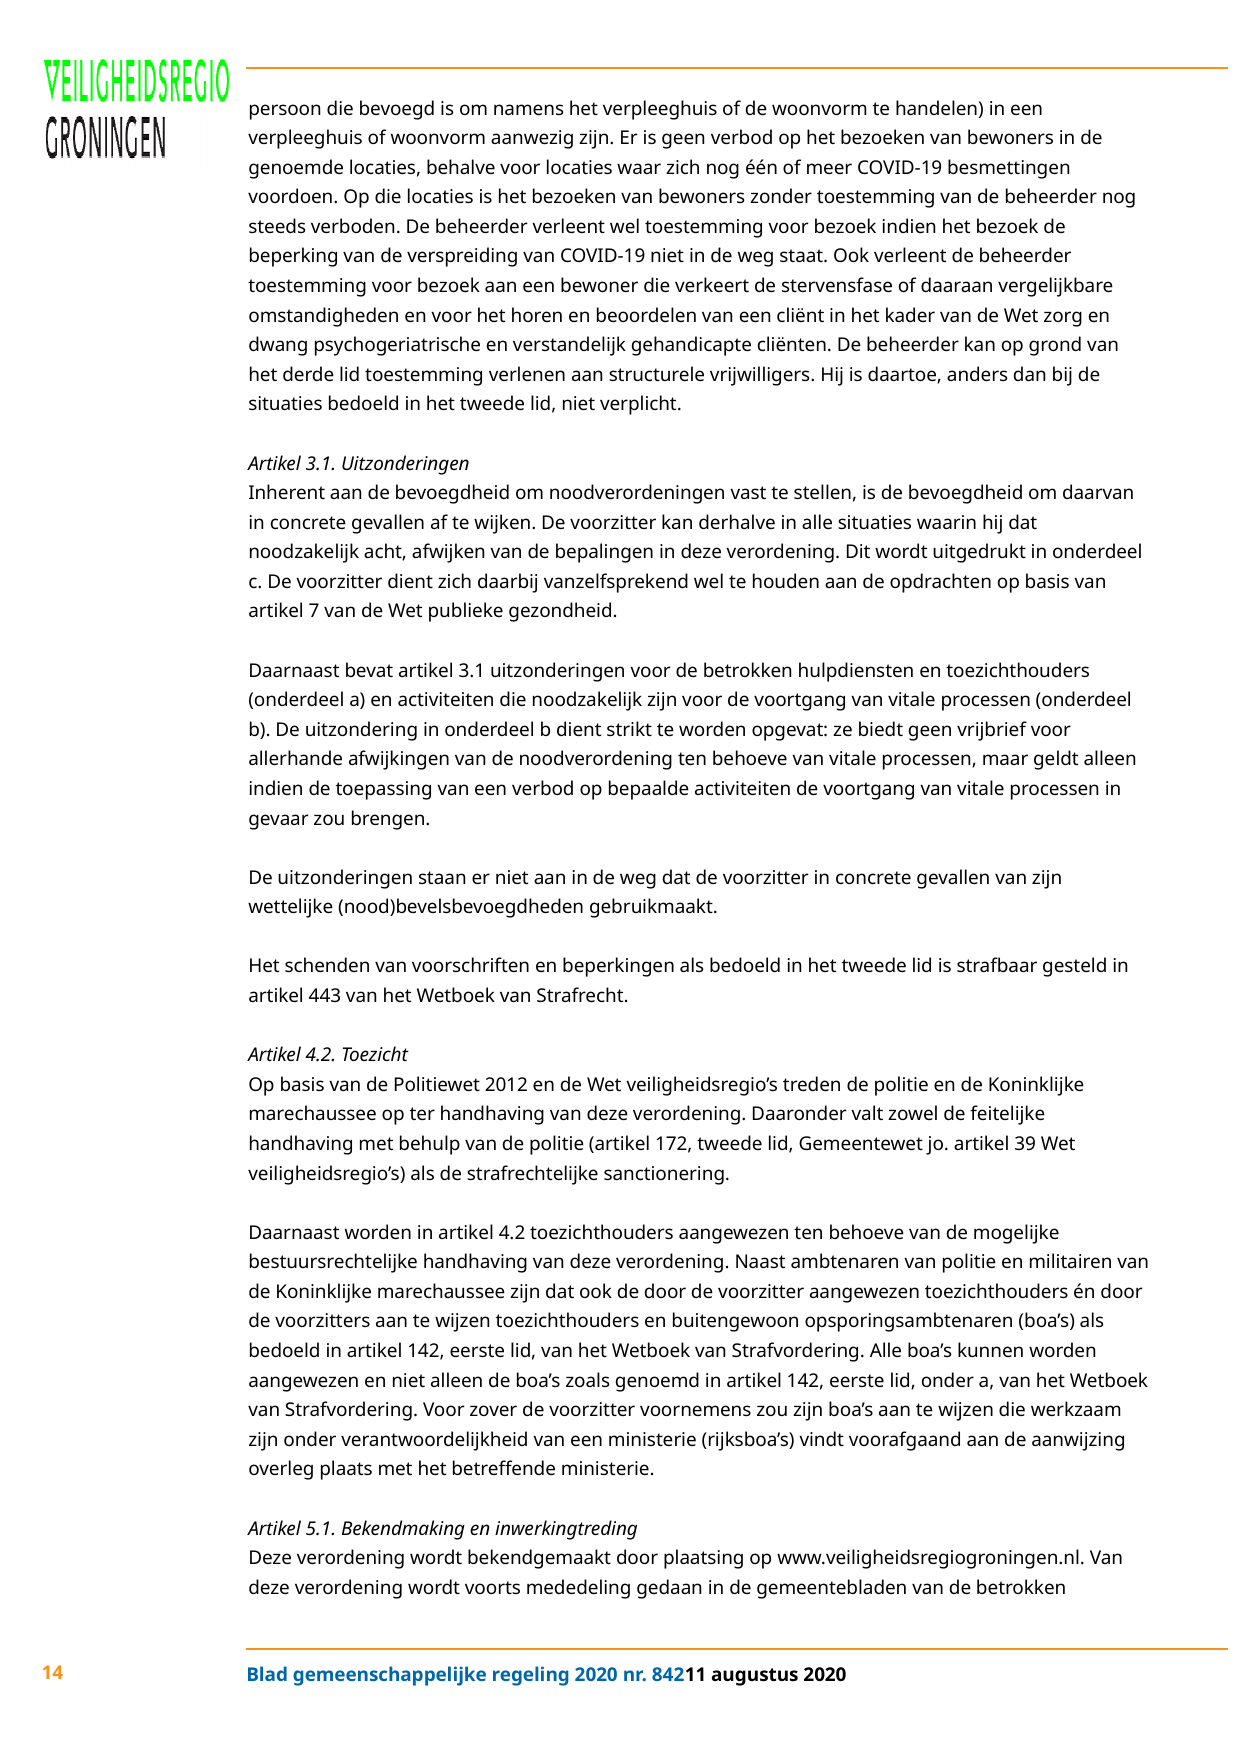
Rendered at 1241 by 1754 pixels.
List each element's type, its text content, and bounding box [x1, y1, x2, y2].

text persoon die bevoegd is om namens het verpleeghuis of de woonvorm te handelen) in een verpleeghuis of woonvorm aanwezig zijn. Er is geen verbod op het bezoeken van bewoners in de genoemde locaties, behalve voor locaties waar zich nog één of meer COVID-19 besmettingen voordoen. Op die locaties is het bezoeken van bewoners zonder toestemming van de beheerder nog steeds verboden. De beheerder verleent wel toestemming voor bezoek indien het bezoek de beperking van de verspreiding van COVID-19 niet in de weg staat. Ook verleent de beheerder toestemming voor bezoek aan een bewoner die verkeert de stervensfase of daaraan vergelijkbare omstandigheden en voor het horen en beoordelen van een cliënt in het kader van de Wet zorg en dwang psychogeriatrische en verstandelijk gehandicapte cliënten. De beheerder kan op grond van het derde lid toestemming verlenen aan structurele vrijwilligers. Hij is daartoe, anders dan bij de situaties bedoeld in het tweede lid, niet verplicht. [248, 95, 1152, 416]
text Op basis van de Politiewet 2012 en de Wet veiligheidsregio’s treden de politie en de Koninklijke marechaussee op ter handhaving van deze verordening. Daaronder valt zowel de feitelijke handhaving met behulp van de politie (artikel 172, tweede lid, Gemeentewet jo. artikel 39 Wet veiligheidsregio’s) als de strafrechtelijke sanctionering. [248, 1071, 1152, 1186]
text Deze verordening wordt bekendgemaakt door plaatsing op www.veiligheidsregiogroningen.nl. Van deze verordening wordt voorts mededeling gedaan in de gemeentebladen van de betrokken [248, 1544, 1152, 1600]
text Inherent aan de bevoegdheid om noodverordeningen vast te stellen, is de bevoegdheid om daarvan in concrete gevallen af te wijken. De voorzitter kan derhalve in alle situaties waarin hij dat noodzakelijk acht, afwijken van de bepalingen in deze verordening. Dit wordt uitgedrukt in onderdeel c. De voorzitter dient zich daarbij vanzelfsprekend wel te houden aan de opdrachten op basis van artikel 7 van de Wet publieke gezondheid. [248, 479, 1152, 623]
picture [41, 47, 231, 172]
text Artikel 3.1. Uitzonderingen [248, 450, 1152, 476]
text Artikel 4.2. Toezicht [248, 1041, 1152, 1067]
text Artikel 5.1. Bekendmaking en inwerkingtreding [248, 1515, 1152, 1541]
text Daarnaast bevat artikel 3.1 uitzonderingen voor de betrokken hulpdiensten en toezichthouders (onderdeel a) en activiteiten die noodzakelijk zijn voor de voortgang van vitale processen (onderdeel b). De uitzondering in onderdeel b dient strikt te worden opgevat: ze biedt geen vrijbrief voor allerhande afwijkingen van de noodverordening ten behoeve van vitale processen, maar geldt alleen indien de toepassing van een verbod op bepaalde activiteiten de voortgang van vitale processen in gevaar zou brengen. [248, 657, 1152, 831]
text Daarnaast worden in artikel 4.2 toezichthouders aangewezen ten behoeve van de mogelijke bestuursrechtelijke handhaving van deze verordening. Naast ambtenaren van politie en militairen van de Koninklijke marechaussee zijn dat ook de door de voorzitter aangewezen toezichthouders én door de voorzitters aan te wijzen toezichthouders en buitengewoon opsporingsambtenaren (boa’s) als bedoeld in artikel 142, eerste lid, van het Wetboek van Strafvordering. Alle boa’s kunnen worden aangewezen en niet alleen de boa’s zoals genoemd in artikel 142, eerste lid, onder a, van het Wetboek van Strafvordering. Voor zover de voorzitter voornemens zou zijn boa’s aan te wijzen die werkzaam zijn onder verantwoordelijkheid van een ministerie (rijksboa’s) vindt voorafgaand aan de aanwijzing overleg plaats met het betreffende ministerie. [248, 1219, 1152, 1481]
text Het schenden van voorschriften en beperkingen als bedoeld in het tweede lid is strafbaar gesteld in artikel 443 van het Wetboek van Strafrecht. [248, 953, 1152, 1008]
text De uitzonderingen staan er niet aan in de weg dat de voorzitter in concrete gevallen van zijn wettelijke (nood)bevelsbevoegdheden gebruikmaakt. [248, 864, 1152, 919]
